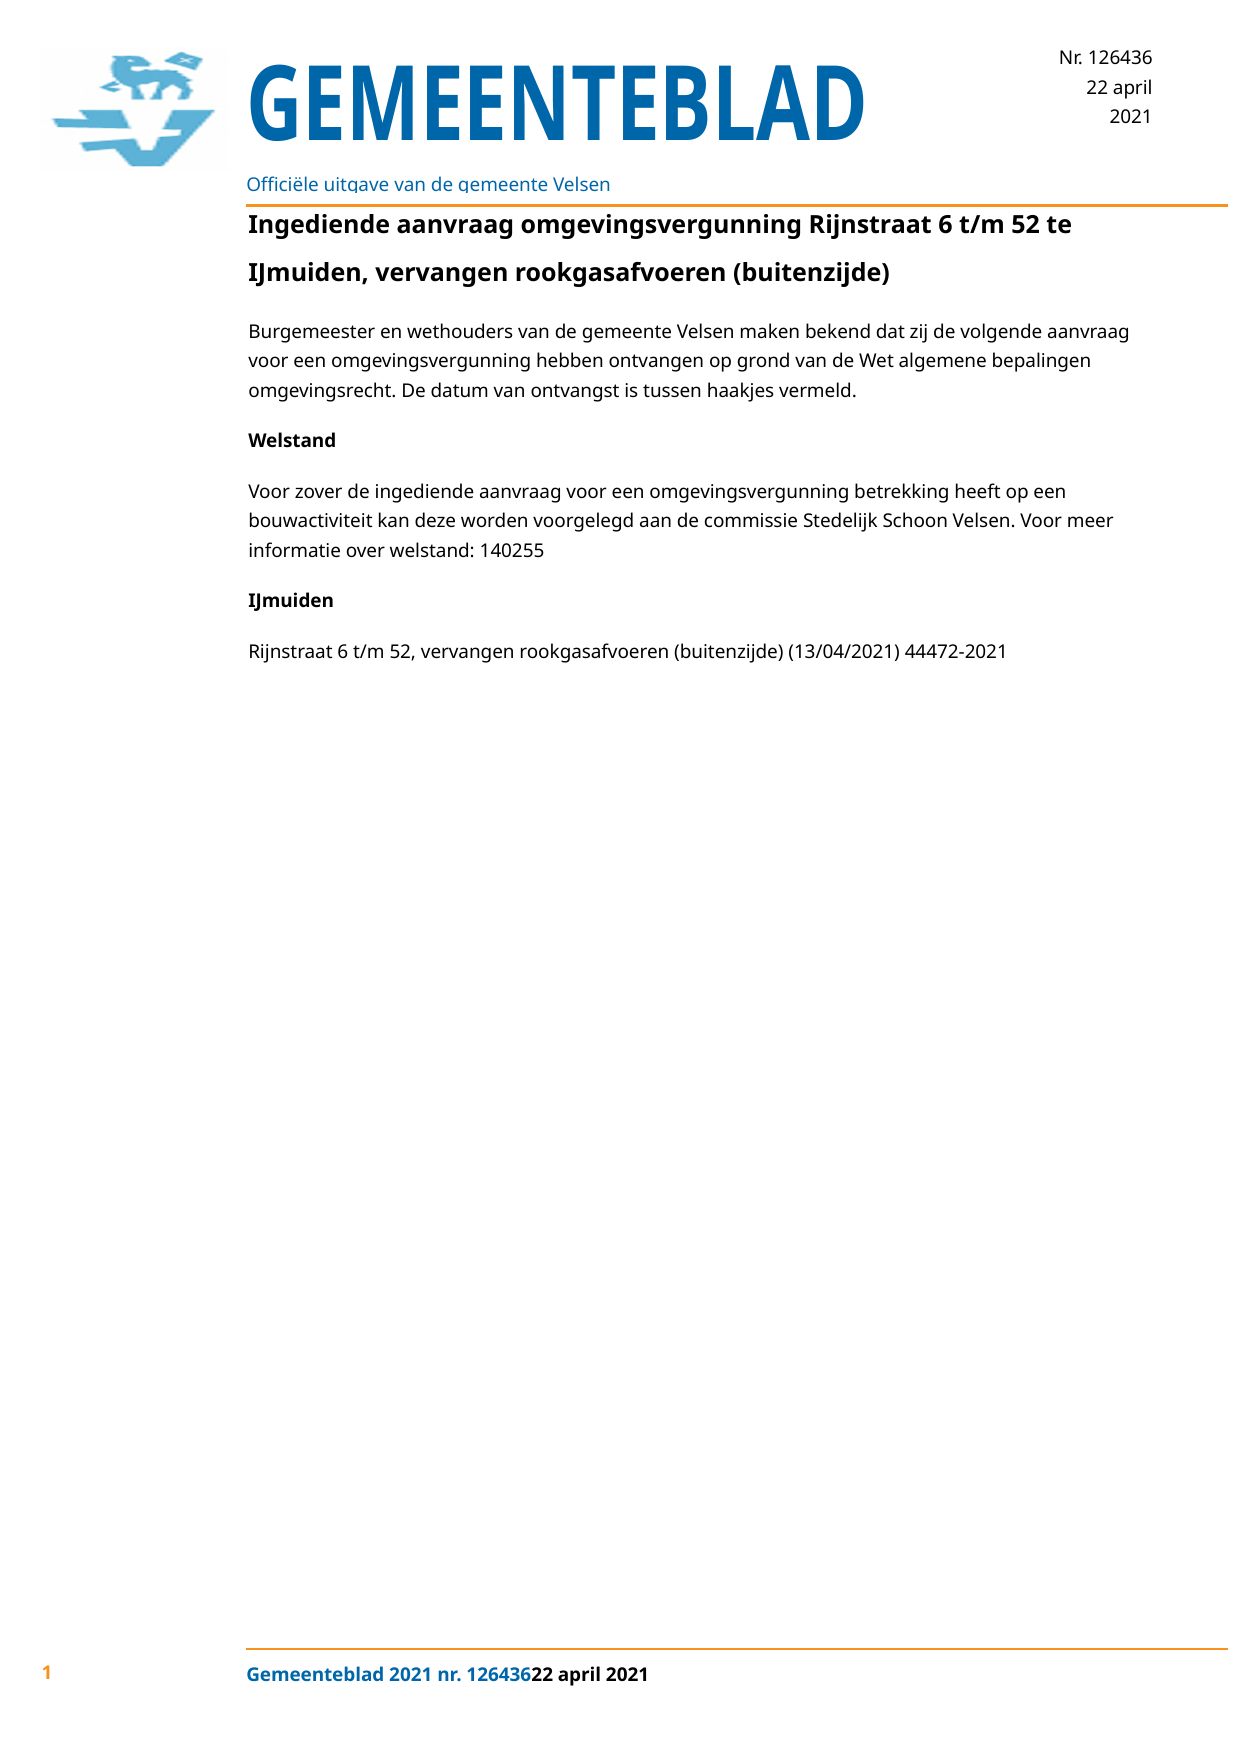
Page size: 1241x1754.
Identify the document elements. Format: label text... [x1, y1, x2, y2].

text Welstand [248, 427, 1152, 453]
text Ingediende aanvraag omgevingsvergunning Rijnstraat 6 t/m 52 te IJmuiden, vervangen rookgasafvoeren (buitenzijde) [248, 207, 1152, 288]
text Burgemeester en wethouders van de gemeente Velsen maken bekend dat zij de volgende aanvraag voor een omgevingsvergunning hebben ontvangen op grond van de Wet algemene bepalingen omgevingsrecht. De datum van ontvangst is tussen haakjes vermeld. [248, 318, 1152, 403]
text Voor zover de ingediende aanvraag voor een omgevingsvergunning betrekking heeft op een bouwactiviteit kan deze worden voorgelegd aan de commissie Stedelijk Schoon Velsen. Voor meer informatie over welstand: 140255 [248, 478, 1152, 563]
picture [41, 47, 231, 172]
text IJmuiden [248, 587, 1152, 613]
text Rijnstraat 6 t/m 52, vervangen rookgasafvoeren (buitenzijde) (13/04/2021) 44472-2021 [248, 638, 1152, 664]
